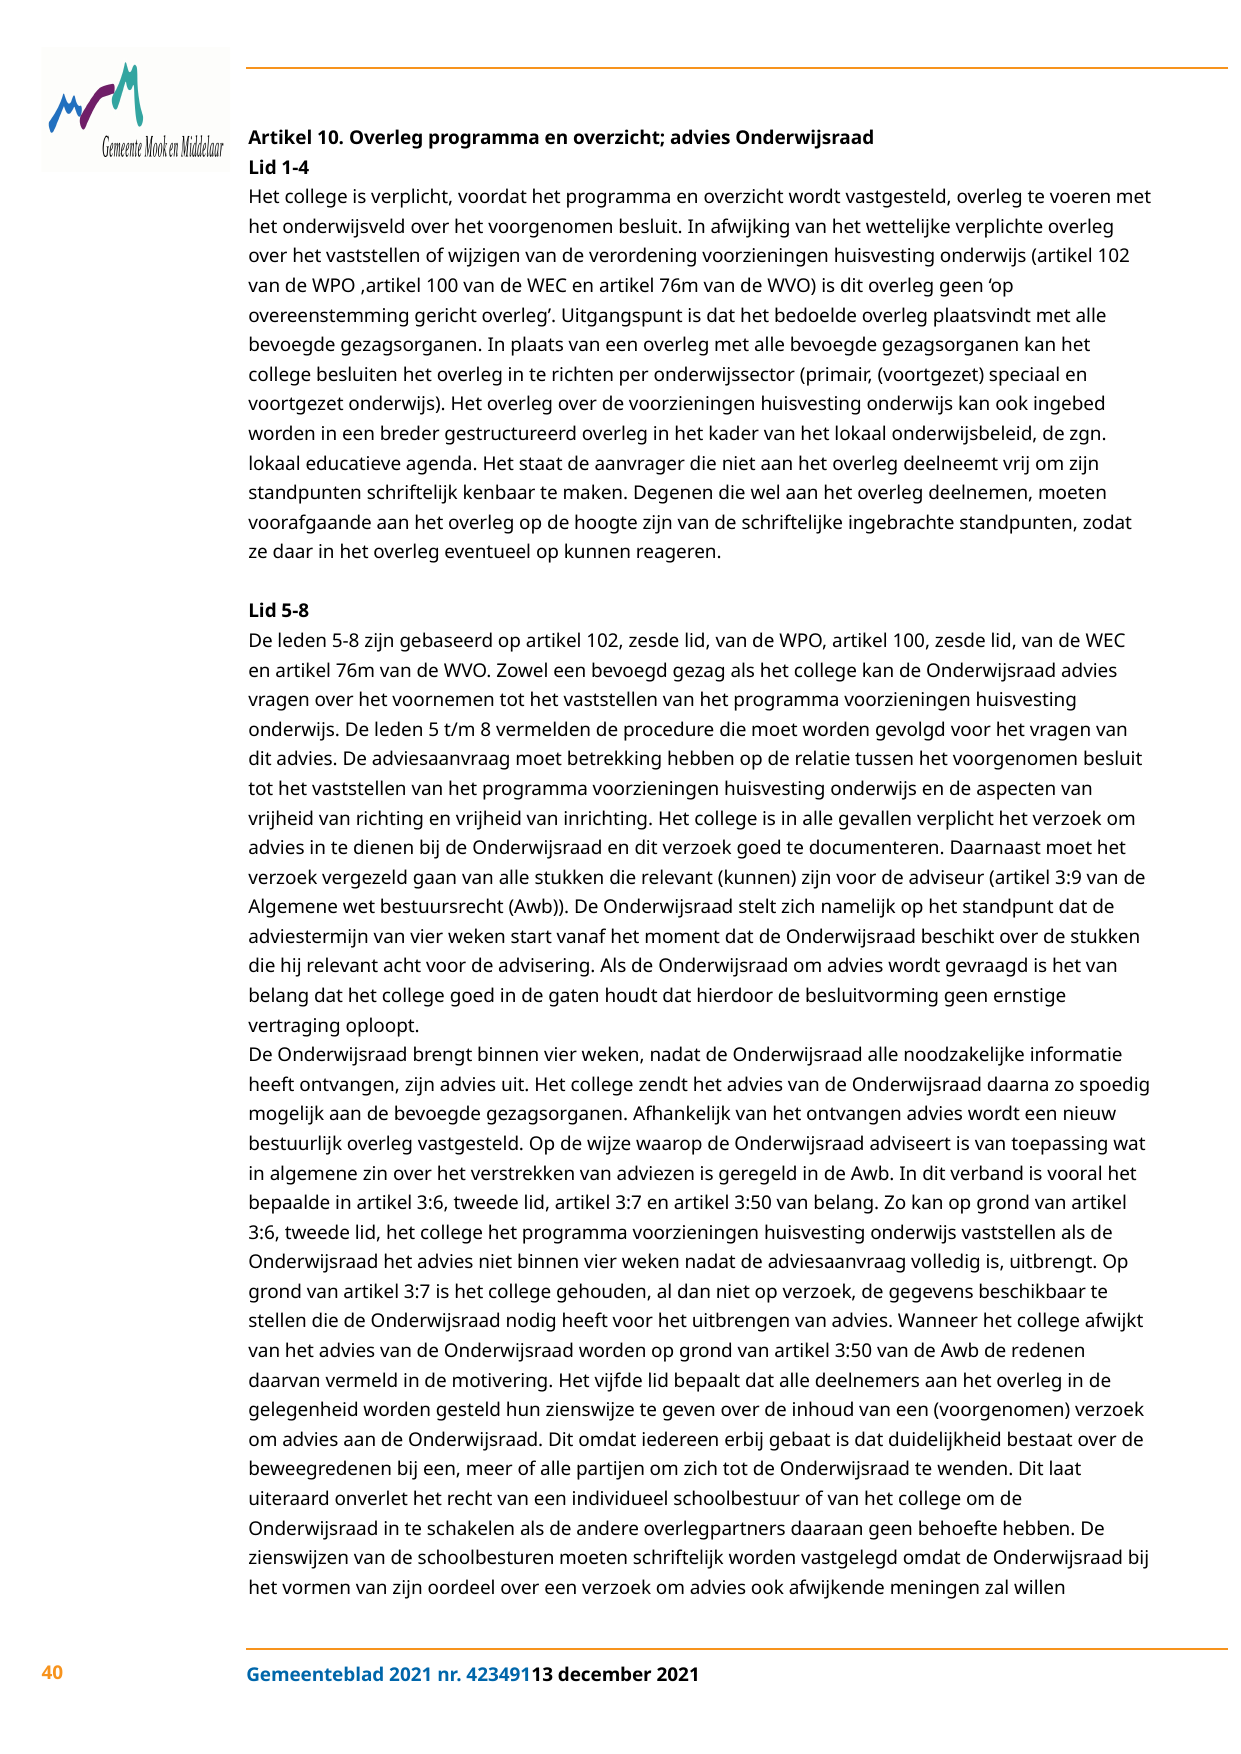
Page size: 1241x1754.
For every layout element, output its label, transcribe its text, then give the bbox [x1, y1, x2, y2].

text Lid 1-4 [248, 154, 1152, 180]
text De Onderwijsraad brengt binnen vier weken, nadat de Onderwijsraad alle noodzakelijke informatie heeft ontvangen, zijn advies uit. Het college zendt het advies van de Onderwijsraad daarna zo spoedig mogelijk aan de bevoegde gezagsorganen. Afhankelijk van het ontvangen advies wordt een nieuw bestuurlijk overleg vastgesteld. Op de wijze waarop de Onderwijsraad adviseert is van toepassing wat in algemene zin over het verstrekken van adviezen is geregeld in de Awb. In dit verband is vooral het bepaalde in artikel 3:6, tweede lid, artikel 3:7 en artikel 3:50 van belang. Zo kan op grond van artikel 3:6, tweede lid, het college het programma voorzieningen huisvesting onderwijs vaststellen als de Onderwijsraad het advies niet binnen vier weken nadat de adviesaanvraag volledig is, uitbrengt. Op grond van artikel 3:7 is het college gehouden, al dan niet op verzoek, de gegevens beschikbaar te stellen die de Onderwijsraad nodig heeft voor het uitbrengen van advies. Wanneer het college afwijkt van het advies van de Onderwijsraad worden op grond van artikel 3:50 van de Awb de redenen daarvan vermeld in de motivering. Het vijfde lid bepaalt dat alle deelnemers aan het overleg in de gelegenheid worden gesteld hun zienswijze te geven over de inhoud van een (voorgenomen) verzoek om advies aan de Onderwijsraad. Dit omdat iedereen erbij gebaat is dat duidelijkheid bestaat over de beweegredenen bij een, meer of alle partijen om zich tot de Onderwijsraad te wenden. Dit laat uiteraard onverlet het recht van een individueel schoolbestuur of van het college om de Onderwijsraad in te schakelen als de andere overlegpartners daaraan geen behoefte hebben. De zienswijzen van de schoolbesturen moeten schriftelijk worden vastgelegd omdat de Onderwijsraad bij het vormen van zijn oordeel over een verzoek om advies ook afwijkende meningen zal willen [248, 1041, 1152, 1600]
text Het college is verplicht, voordat het programma en overzicht wordt vastgesteld, overleg te voeren met het onderwijsveld over het voorgenomen besluit. In afwijking van het wettelijke verplichte overleg over het vaststellen of wijzigen van de verordening voorzieningen huisvesting onderwijs (artikel 102 van de WPO ,artikel 100 van de WEC en artikel 76m van de WVO) is dit overleg geen ‘op overeenstemming gericht overleg’. Uitgangspunt is dat het bedoelde overleg plaatsvindt met alle bevoegde gezagsorganen. In plaats van een overleg met alle bevoegde gezagsorganen kan het college besluiten het overleg in te richten per onderwijssector (primair, (voortgezet) speciaal en voortgezet onderwijs). Het overleg over de voorzieningen huisvesting onderwijs kan ook ingebed worden in een breder gestructureerd overleg in het kader van het lokaal onderwijsbeleid, de zgn. lokaal educatieve agenda. Het staat de aanvrager die niet aan het overleg deelneemt vrij om zijn standpunten schriftelijk kenbaar te maken. Degenen die wel aan het overleg deelnemen, moeten voorafgaande aan het overleg op de hoogte zijn van de schriftelijke ingebrachte standpunten, zodat ze daar in het overleg eventueel op kunnen reageren. [248, 183, 1152, 564]
text De leden 5-8 zijn gebaseerd op artikel 102, zesde lid, van de WPO, artikel 100, zesde lid, van de WEC en artikel 76m van de WVO. Zowel een bevoegd gezag als het college kan de Onderwijsraad advies vragen over het voornemen tot het vaststellen van het programma voorzieningen huisvesting onderwijs. De leden 5 t/m 8 vermelden de procedure die moet worden gevolgd voor het vragen van dit advies. De adviesaanvraag moet betrekking hebben op de relatie tussen het voorgenomen besluit tot het vaststellen van het programma voorzieningen huisvesting onderwijs en de aspecten van vrijheid van richting en vrijheid van inrichting. Het college is in alle gevallen verplicht het verzoek om advies in te dienen bij de Onderwijsraad en dit verzoek goed te documenteren. Daarnaast moet het verzoek vergezeld gaan van alle stukken die relevant (kunnen) zijn voor de adviseur (artikel 3:9 van de Algemene wet bestuursrecht (Awb)). De Onderwijsraad stelt zich namelijk op het standpunt dat de adviestermijn van vier weken start vanaf het moment dat de Onderwijsraad beschikt over de stukken die hij relevant acht voor de advisering. Als de Onderwijsraad om advies wordt gevraagd is het van belang dat het college goed in de gaten houdt dat hierdoor de besluitvorming geen ernstige vertraging oploopt. [248, 627, 1152, 1038]
text Lid 5-8 [248, 598, 1152, 623]
text Artikel 10. Overleg programma en overzicht; advies Onderwijsraad [248, 124, 1152, 150]
picture [41, 47, 231, 172]
